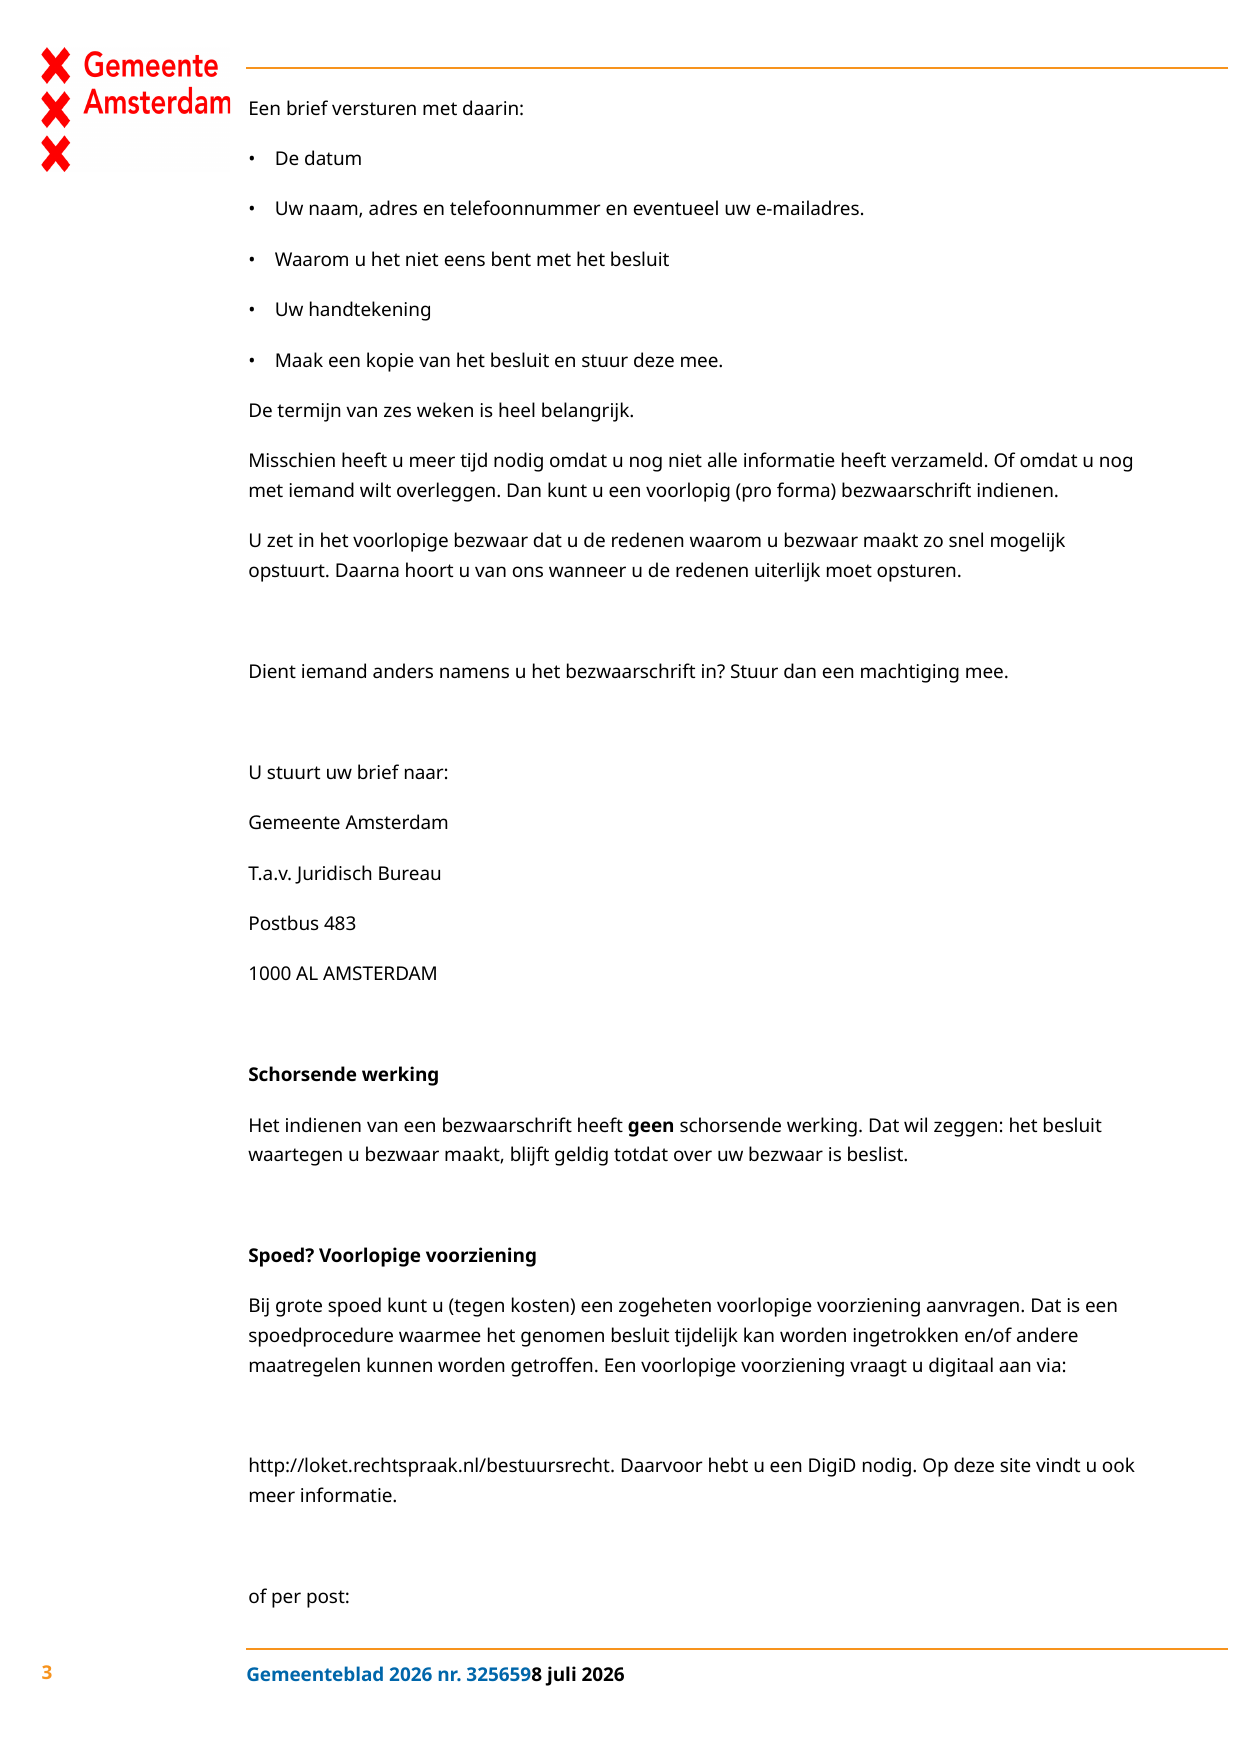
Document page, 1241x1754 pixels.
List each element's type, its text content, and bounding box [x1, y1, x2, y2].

text • Uw handtekening [248, 296, 1152, 322]
text http://loket.rechtspraak.nl/bestuursrecht. Daarvoor hebt u een DigiD nodig. Op deze site vindt u ook meer informatie. [248, 1453, 1152, 1508]
text Postbus 483 [248, 910, 1152, 936]
text Het indienen van een bezwaarschrift heeft geen schorsende werking. Dat wil zeggen: het besluit waartegen u bezwaar maakt, blijft geldig totdat over uw bezwaar is beslist. [248, 1112, 1152, 1167]
text • De datum [248, 145, 1152, 171]
text Een brief versturen met daarin: [248, 95, 1152, 121]
text Dient iemand anders namens u het bezwaarschrift in? Stuur dan een machtiging mee. [248, 658, 1152, 684]
text of per post: [248, 1583, 1152, 1609]
text U stuurt uw brief naar: [248, 759, 1152, 785]
text 1000 AL AMSTERDAM [248, 961, 1152, 986]
text Spoed? Voorlopige voorziening [248, 1242, 1152, 1268]
text U zet in het voorlopige bezwaar dat u de redenen waarom u bezwaar maakt zo snel mogelijk opstuurt. Daarna hoort u van ons wanneer u de redenen uiterlijk moet opsturen. [248, 528, 1152, 583]
text • Maak een kopie van het besluit en stuur deze mee. [248, 347, 1152, 373]
text • Uw naam, adres en telefoonnummer en eventueel uw e-mailadres. [248, 196, 1152, 221]
picture [41, 47, 231, 172]
text Bij grote spoed kunt u (tegen kosten) een zogeheten voorlopige voorziening aanvragen. Dat is een spoedprocedure waarmee het genomen besluit tijdelijk kan worden ingetrokken en/of andere maatregelen kunnen worden getroffen. Een voorlopige voorziening vraagt u digitaal aan via: [248, 1293, 1152, 1378]
text Schorsende werking [248, 1061, 1152, 1087]
text Gemeente Amsterdam [248, 809, 1152, 835]
text • Waarom u het niet eens bent met het besluit [248, 246, 1152, 272]
text Misschien heeft u meer tijd nodig omdat u nog niet alle informatie heeft verzameld. Of omdat u nog met iemand wilt overleggen. Dan kunt u een voorlopig (pro forma) bezwaarschrift indienen. [248, 448, 1152, 503]
text De termijn van zes weken is heel belangrijk. [248, 397, 1152, 423]
text T.a.v. Juridisch Bureau [248, 860, 1152, 886]
